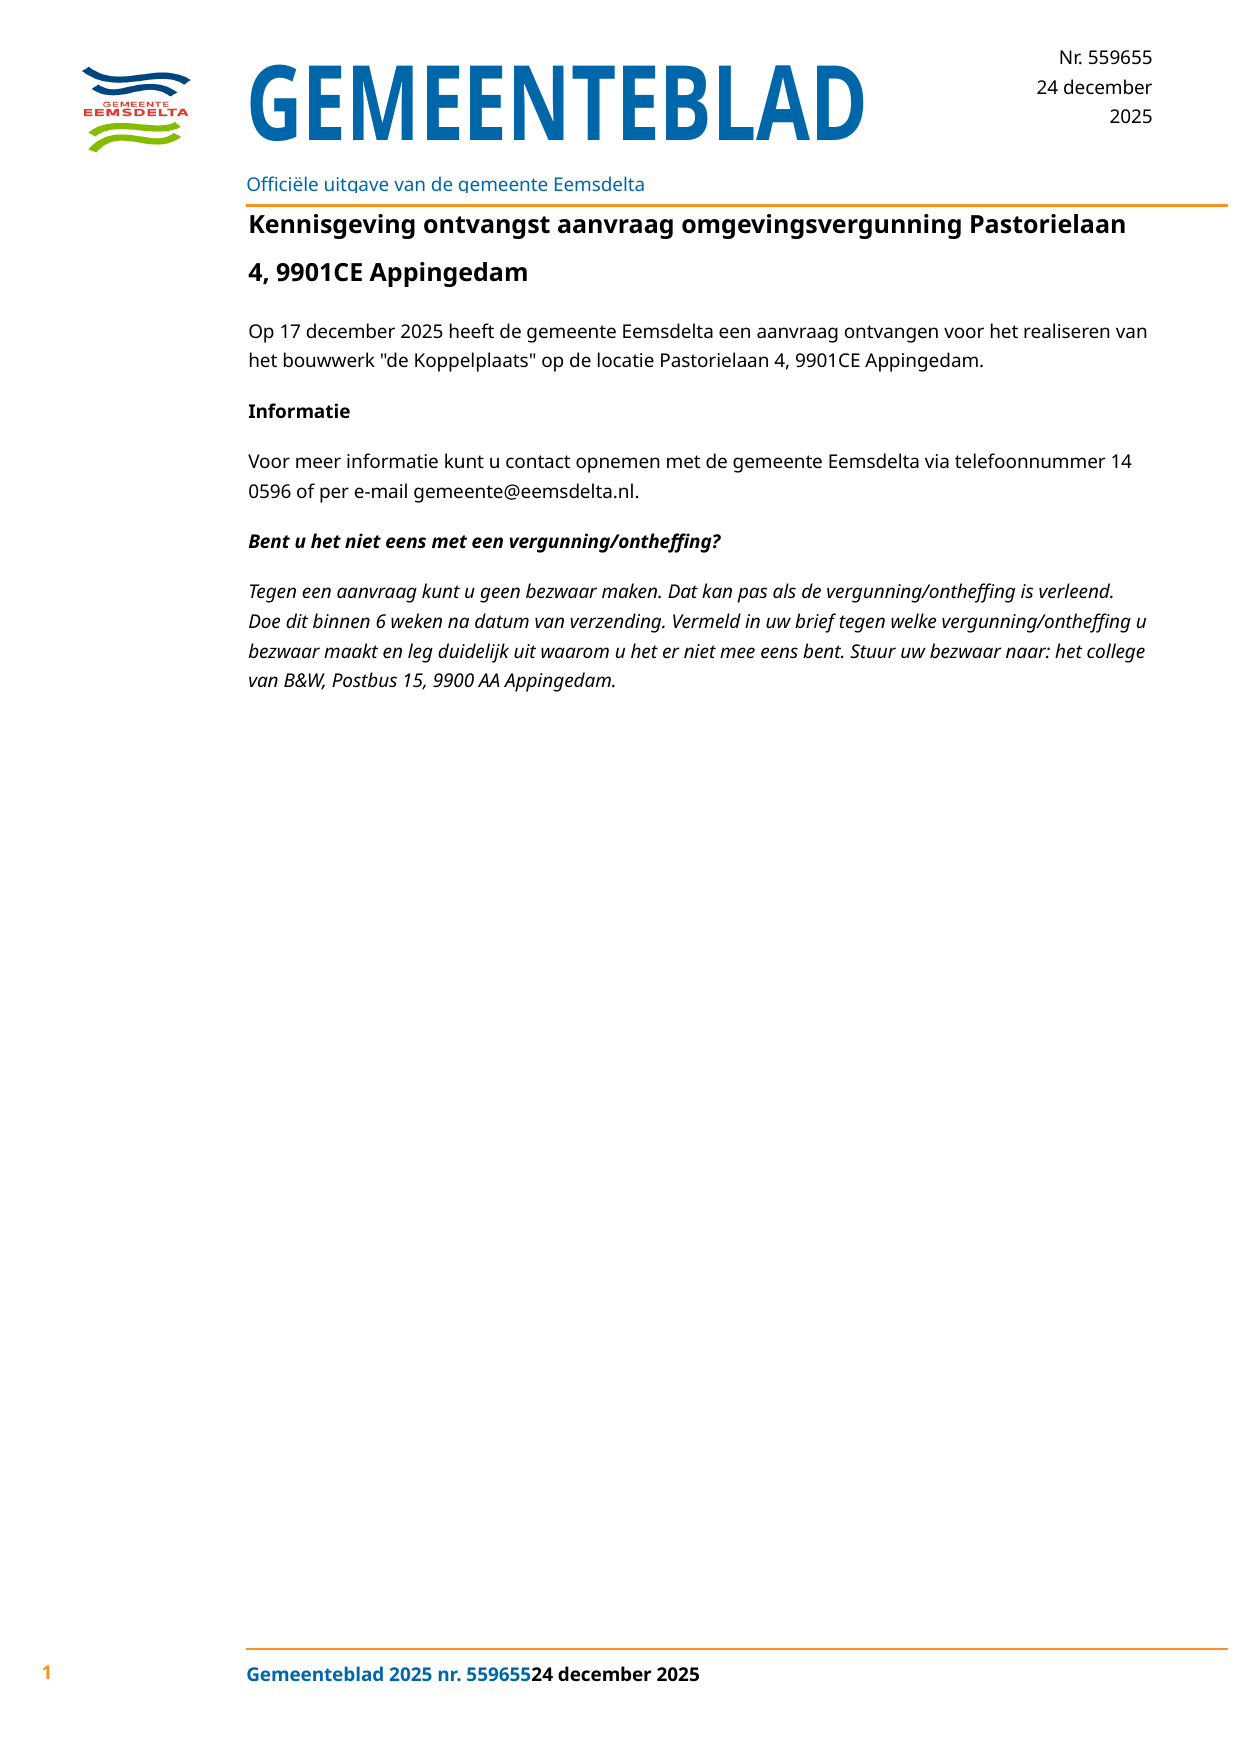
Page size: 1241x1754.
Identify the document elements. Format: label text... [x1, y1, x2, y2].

text Voor meer informatie kunt u contact opnemen met de gemeente Eemsdelta via telefoonnummer 14 0596 of per e-mail gemeente@eemsdelta.nl. [248, 448, 1152, 504]
text Kennisgeving ontvangst aanvraag omgevingsvergunning Pastorielaan 4, 9901CE Appingedam [248, 207, 1152, 288]
picture [41, 47, 231, 172]
text Tegen een aanvraag kunt u geen bezwaar maken. Dat kan pas als de vergunning/ontheffing is verleend. Doe dit binnen 6 weken na datum van verzending. Vermeld in uw brief tegen welke vergunning/ontheffing u bezwaar maakt en leg duidelijk uit waarom u het er niet mee eens bent. Stuur uw bezwaar naar: het college van B&W, Postbus 15, 9900 AA Appingedam. [248, 579, 1152, 693]
text Op 17 december 2025 heeft de gemeente Eemsdelta een aanvraag ontvangen voor het realiseren van het bouwwerk "de Koppelplaats" op de locatie Pastorielaan 4, 9901CE Appingedam. [248, 318, 1152, 373]
text Bent u het niet eens met een vergunning/ontheffing? [248, 528, 1152, 554]
text Informatie [248, 398, 1152, 424]
